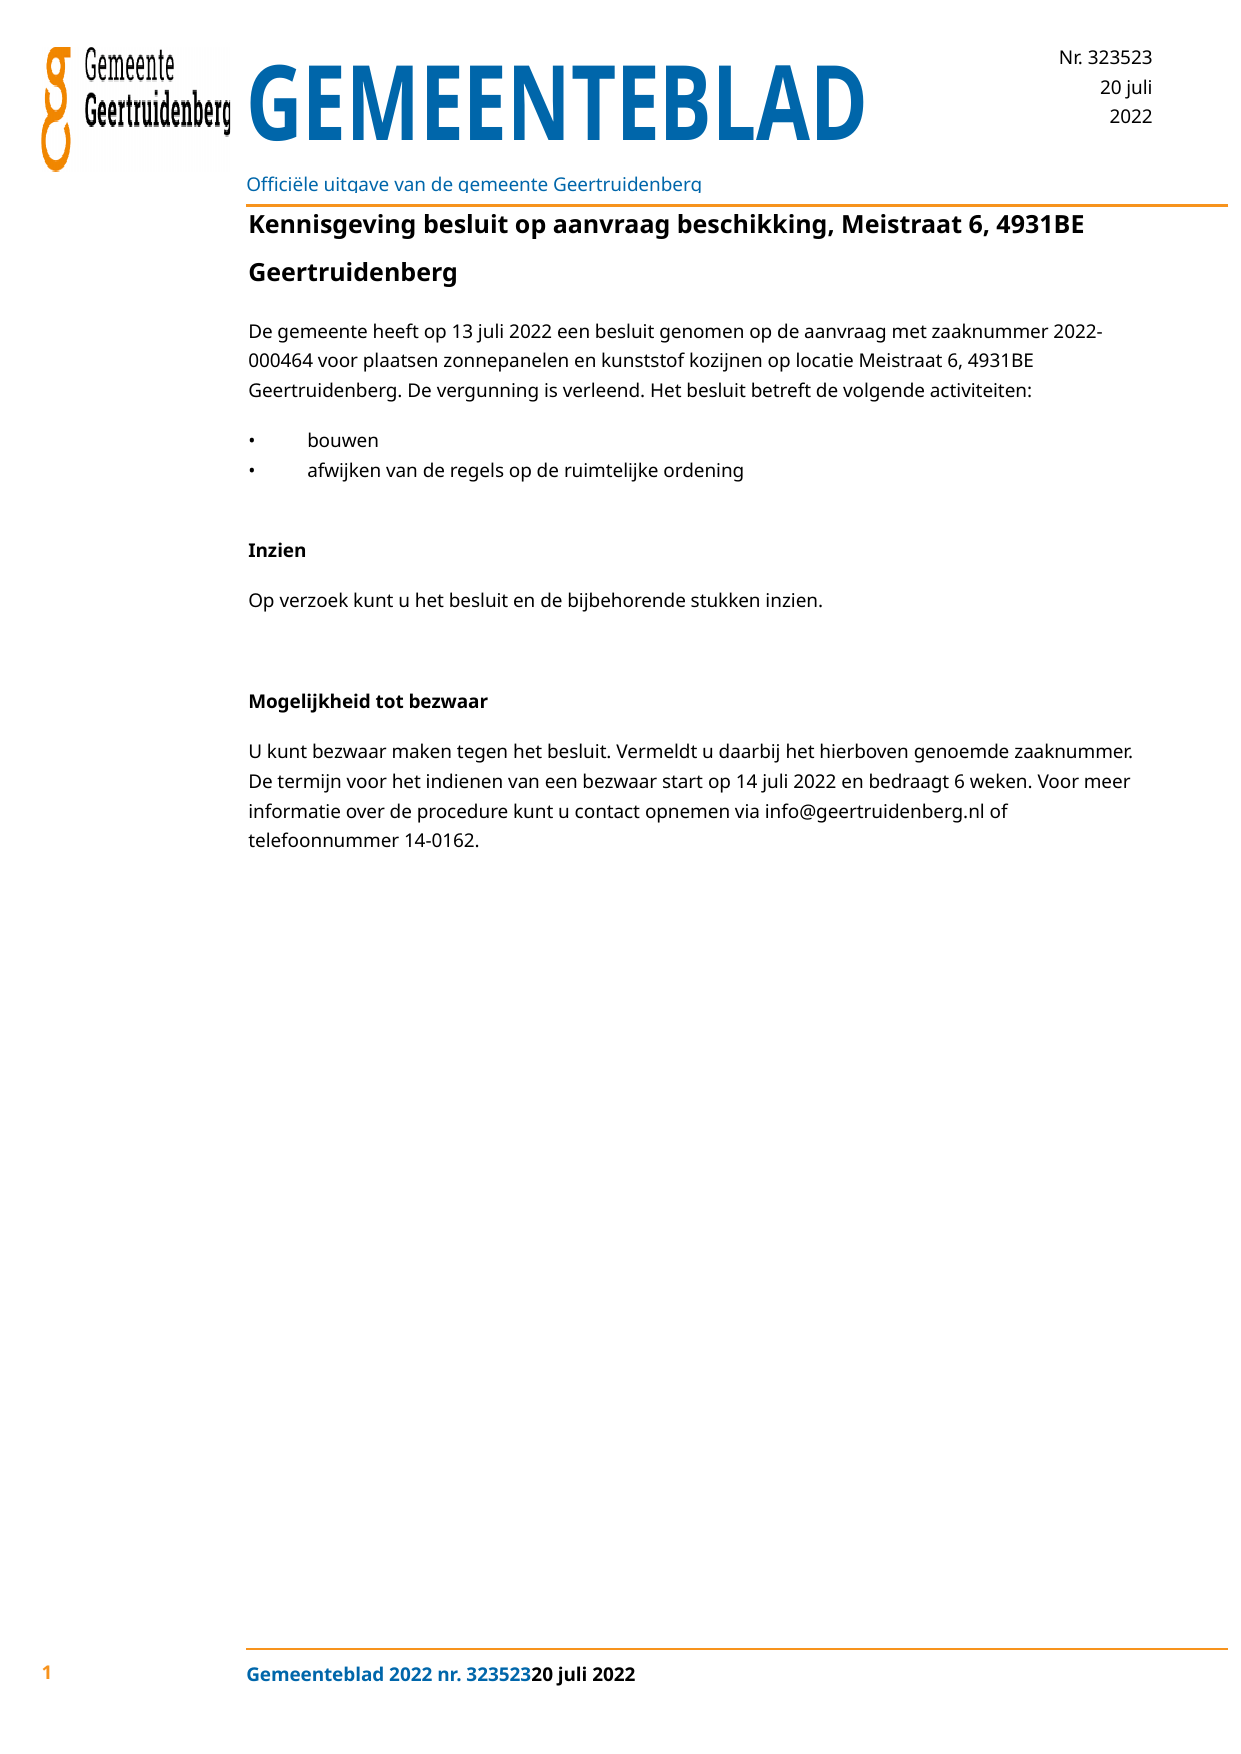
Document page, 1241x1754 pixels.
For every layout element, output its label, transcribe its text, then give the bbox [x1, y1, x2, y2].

list afwijken van de regels op de ruimtelijke ordening [248, 457, 1152, 483]
text Kennisgeving besluit op aanvraag beschikking, Meistraat 6, 4931BE Geertruidenberg [248, 207, 1152, 288]
text U kunt bezwaar maken tegen het besluit. Vermeldt u daarbij het hierboven genoemde zaaknummer. De termijn voor het indienen van een bezwaar start op 14 juli 2022 en bedraagt 6 weken. Voor meer informatie over de procedure kunt u contact opnemen via info@geertruidenberg.nl of telefoonnummer 14-0162. [248, 739, 1152, 853]
text Op verzoek kunt u het besluit en de bijbehorende stukken inzien. [248, 587, 1152, 613]
list bouwen [248, 427, 1152, 453]
text Inzien [248, 537, 1152, 563]
text Mogelijkheid tot bezwaar [248, 688, 1152, 714]
text De gemeente heeft op 13 juli 2022 een besluit genomen op de aanvraag met zaaknummer 2022-000464 voor plaatsen zonnepanelen en kunststof kozijnen op locatie Meistraat 6, 4931BE Geertruidenberg. De vergunning is verleend. Het besluit betreft de volgende activiteiten: [248, 318, 1152, 403]
picture [41, 47, 231, 172]
